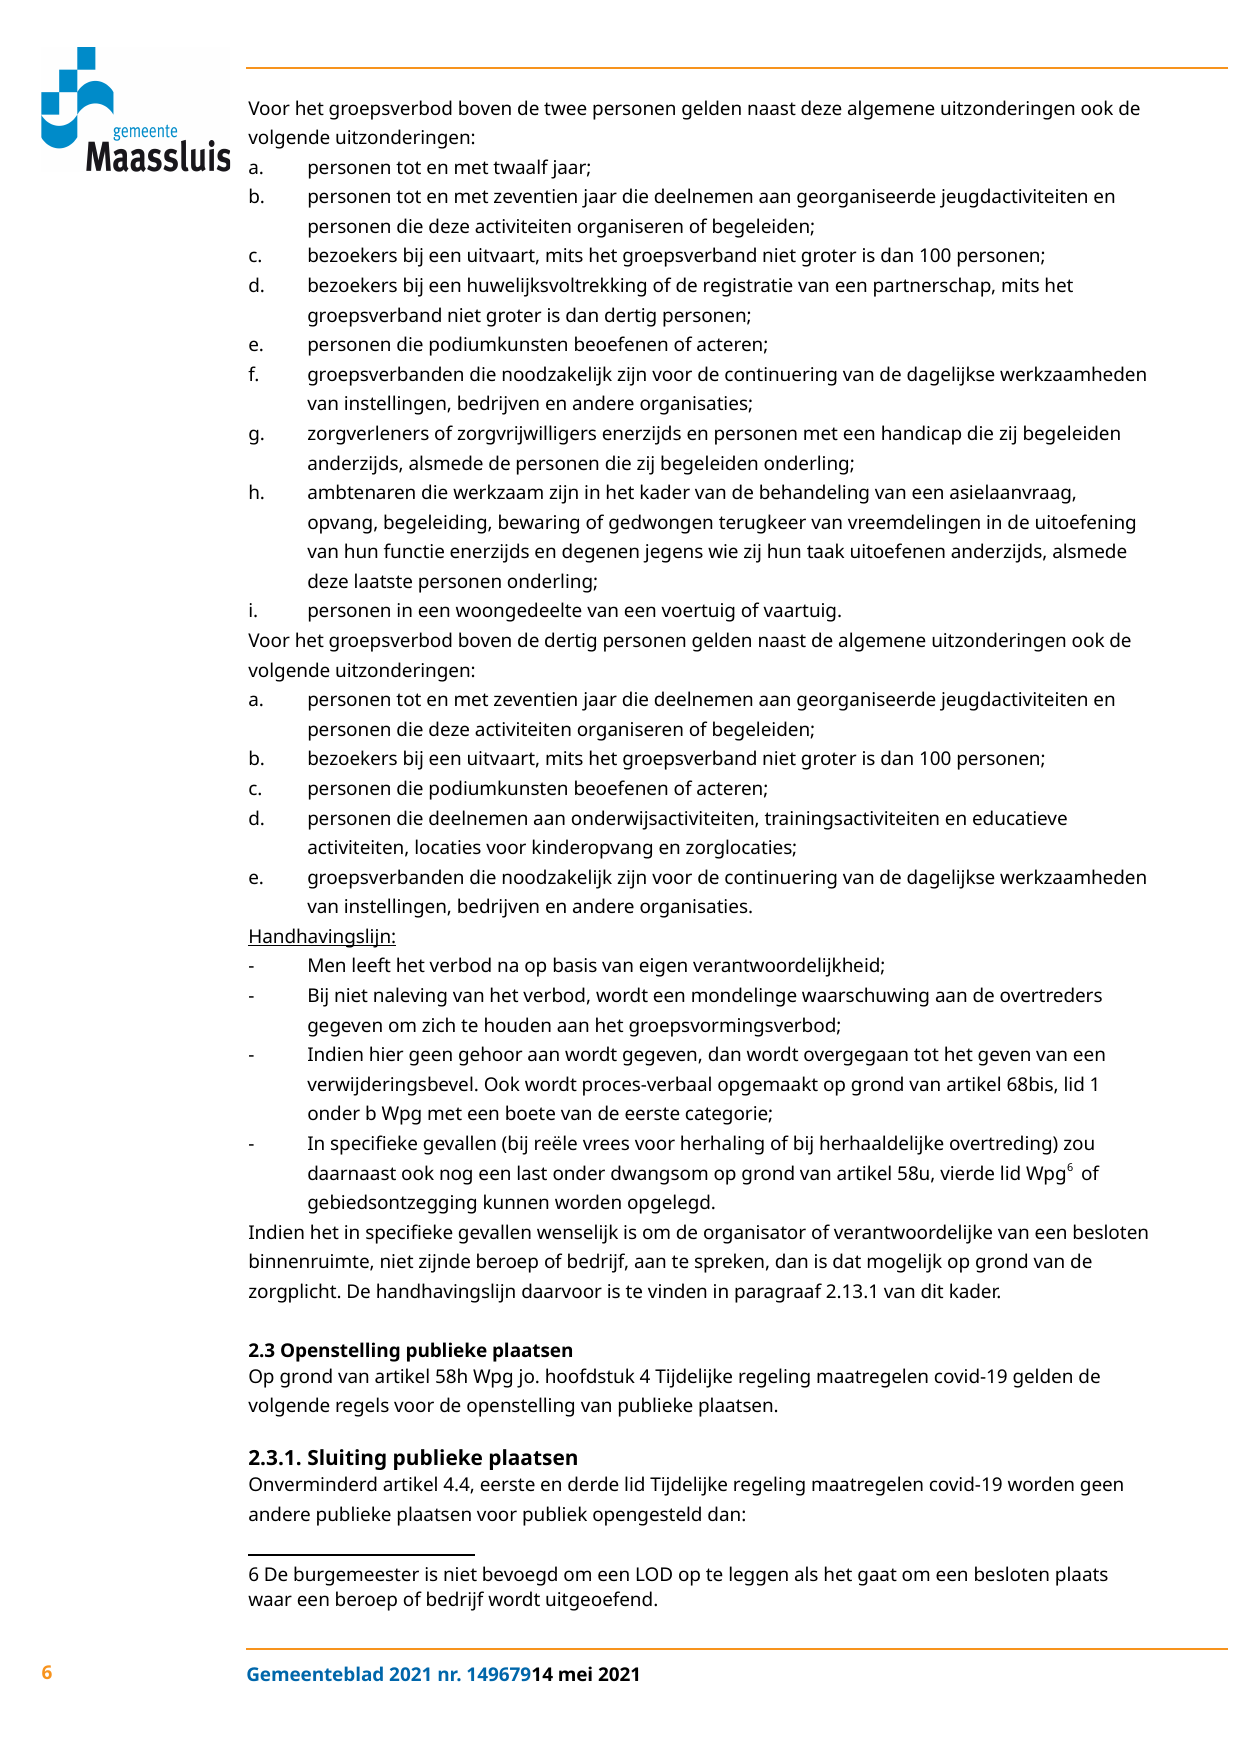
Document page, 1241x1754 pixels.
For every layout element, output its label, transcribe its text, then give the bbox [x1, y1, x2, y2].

list Bij niet naleving van het verbod, wordt een mondelinge waarschuwing aan de overtreders gegeven om zich te houden aan het groepsvormingsverbod; [248, 982, 1152, 1038]
list personen tot en met zeventien jaar die deelnemen aan georganiseerde jeugdactiviteiten en personen die deze activiteiten organiseren of begeleiden; [248, 686, 1152, 742]
list In specifieke gevallen (bij reële vrees voor herhaling of bij herhaaldelijke overtreding) zou daarnaast ook nog een last onder dwangsom op grond van artikel 58u, vierde lid Wpg of gebiedsontzegging kunnen worden opgelegd. [248, 1130, 1152, 1215]
picture [41, 47, 231, 172]
list personen tot en met twaalf jaar; [248, 154, 1152, 180]
text 2.3 Openstelling publieke plaatsen [248, 1337, 1152, 1363]
list Men leeft het verbod na op basis van eigen verantwoordelijkheid; [248, 953, 1152, 978]
list De burgemeester is niet bevoegd om een LOD op te leggen als het gaat om een besloten plaats waar een beroep of bedrijf wordt uitgeoefend. [248, 1561, 1152, 1612]
picture [41, 47, 77, 92]
list Indien hier geen gehoor aan wordt gegeven, dan wordt overgegaan tot het geven van een verwijderingsbevel. Ook wordt proces-verbaal opgemaakt op grond van artikel 68bis, lid 1 onder b Wpg met een boete van de eerste categorie; [248, 1041, 1152, 1126]
list zorgverleners of zorgvrijwilligers enerzijds en personen met een handicap die zij begeleiden anderzijds, alsmede de personen die zij begeleiden onderling; [248, 420, 1152, 476]
list bezoekers bij een uitvaart, mits het groepsverband niet groter is dan 100 personen; [248, 746, 1152, 771]
list personen tot en met zeventien jaar die deelnemen aan georganiseerde jeugdactiviteiten en personen die deze activiteiten organiseren of begeleiden; [248, 183, 1152, 239]
list bezoekers bij een huwelijksvoltrekking of de registratie van een partnerschap, mits het groepsverband niet groter is dan dertig personen; [248, 272, 1152, 328]
list personen die deelnemen aan onderwijsactiviteiten, trainingsactiviteiten en educatieve activiteiten, locaties voor kinderopvang en zorglocaties; [248, 805, 1152, 860]
text Voor het groepsverbod boven de twee personen gelden naast deze algemene uitzonderingen ook de volgende uitzonderingen: [248, 95, 1152, 150]
list ambtenaren die werkzaam zijn in het kader van de behandeling van een asielaanvraag, opvang, begeleiding, bewaring of gedwongen terugkeer van vreemdelingen in de uitoefening van hun functie enerzijds en degenen jegens wie zij hun taak uitoefenen anderzijds, alsmede deze laatste personen onderling; [248, 479, 1152, 594]
list personen die podiumkunsten beoefenen of acteren; [248, 331, 1152, 357]
list groepsverbanden die noodzakelijk zijn voor de continuering van de dagelijkse werkzaamheden van instellingen, bedrijven en andere organisaties; [248, 361, 1152, 416]
text 2.3.1. Sluiting publieke plaatsen [248, 1443, 1152, 1471]
text Indien het in specifieke gevallen wenselijk is om de organisator of verantwoordelijke van een besloten binnenruimte, niet zijnde beroep of bedrijf, aan te spreken, dan is dat mogelijk op grond van de zorgplicht. De handhavingslijn daarvoor is te vinden in paragraaf 2.13.1 van dit kader. [248, 1219, 1152, 1304]
text Voor het groepsverbod boven de dertig personen gelden naast de algemene uitzonderingen ook de volgende uitzonderingen: [248, 627, 1152, 683]
list personen die podiumkunsten beoefenen of acteren; [248, 775, 1152, 801]
list bezoekers bij een uitvaart, mits het groepsverband niet groter is dan 100 personen; [248, 243, 1152, 268]
text Op grond van artikel 58h Wpg jo. hoofdstuk 4 Tijdelijke regeling maatregelen covid-19 gelden de volgende regels voor de openstelling van publieke plaatsen. [248, 1363, 1152, 1418]
text Handhavingslijn: [248, 923, 1152, 949]
text Onverminderd artikel 4.4, eerste en derde lid Tijdelijke regeling maatregelen covid-19 worden geen andere publieke plaatsen voor publiek opengesteld dan: [248, 1471, 1152, 1527]
list groepsverbanden die noodzakelijk zijn voor de continuering van de dagelijkse werkzaamheden van instellingen, bedrijven en andere organisaties. [248, 864, 1152, 919]
list personen in een woongedeelte van een voertuig of vaartuig. [248, 598, 1152, 623]
